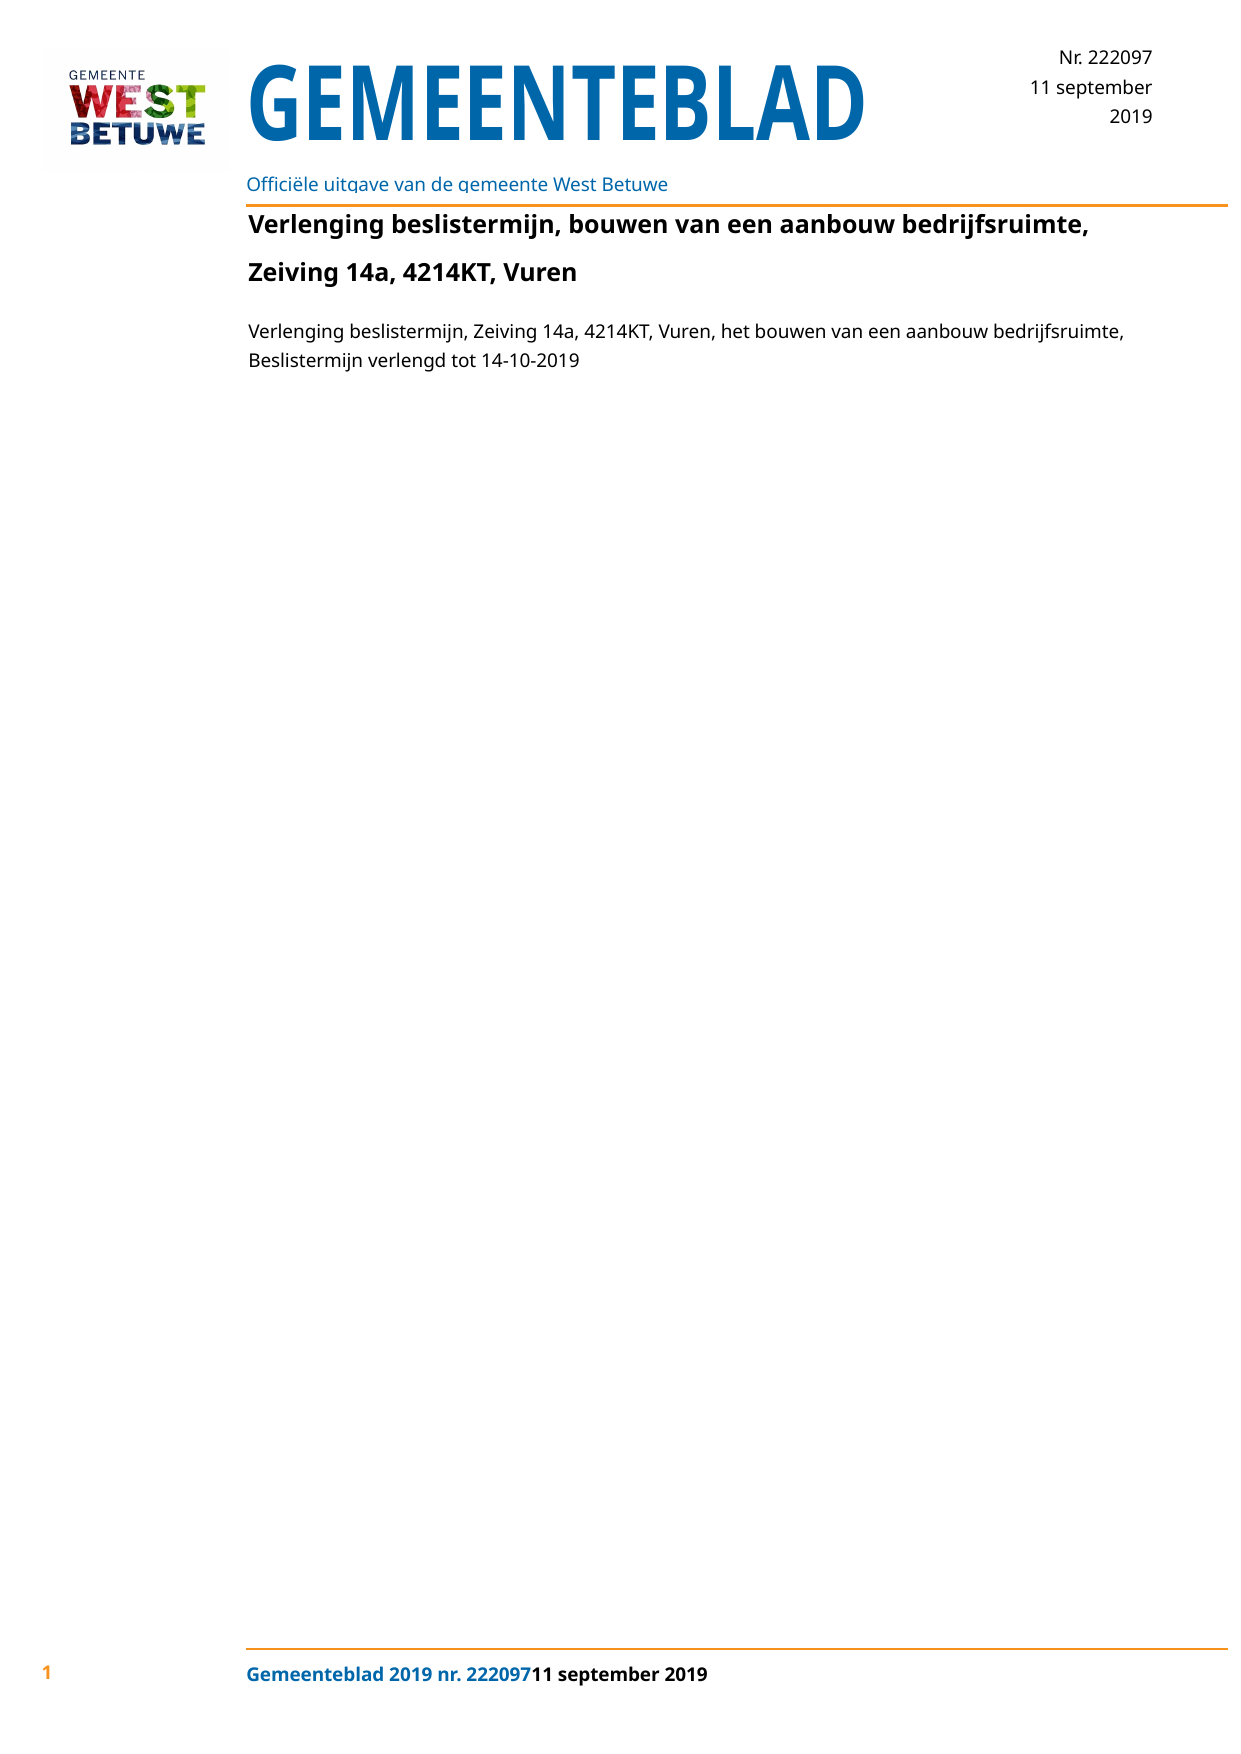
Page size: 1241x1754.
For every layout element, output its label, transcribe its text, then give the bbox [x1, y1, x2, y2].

text Verlenging beslistermijn, bouwen van een aanbouw bedrijfsruimte, Zeiving 14a, 4214KT, Vuren [248, 207, 1152, 288]
picture [41, 47, 231, 172]
text Verlenging beslistermijn, Zeiving 14a, 4214KT, Vuren, het bouwen van een aanbouw bedrijfsruimte, Beslistermijn verlengd tot 14-10-2019 [248, 318, 1152, 373]
